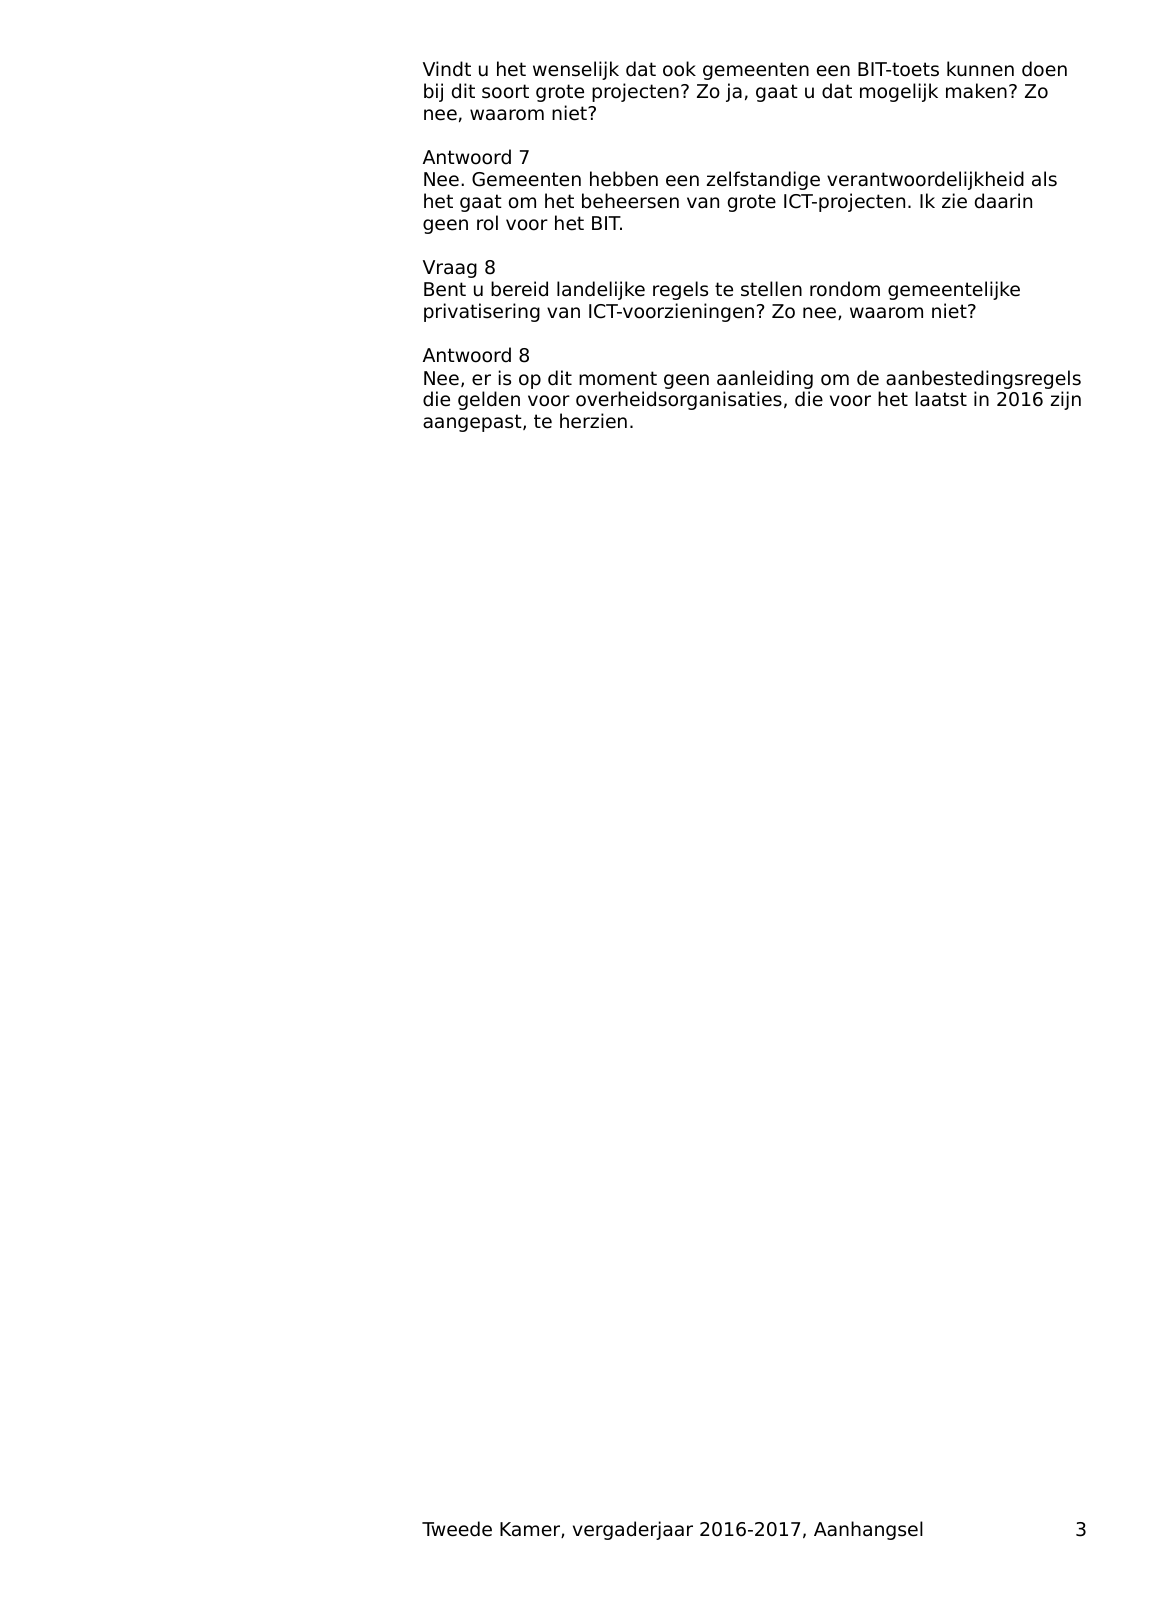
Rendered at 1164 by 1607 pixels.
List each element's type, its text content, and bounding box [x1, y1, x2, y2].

text Antwoord 7 [422, 147, 1087, 169]
text Antwoord 8 [422, 345, 1087, 367]
text Nee, er is op dit moment geen aanleiding om de aanbestedingsregels die gelden voor overheidsorganisaties, die voor het laatst in 2016 zijn aangepast, te herzien. [422, 367, 1087, 433]
text Nee. Gemeenten hebben een zelfstandige verantwoordelijkheid als het gaat om het beheersen van grote ICT-projecten. Ik zie daarin geen rol voor het BIT. [422, 169, 1087, 235]
text Bent u bereid landelijke regels te stellen rondom gemeentelijke privatisering van ICT-voorzieningen? Zo nee, waarom niet? [422, 279, 1087, 323]
text Vindt u het wenselijk dat ook gemeenten een BIT-toets kunnen doen bij dit soort grote projecten? Zo ja, gaat u dat mogelijk maken? Zo nee, waarom niet? [422, 59, 1087, 125]
text Vraag 8 [422, 257, 1087, 279]
